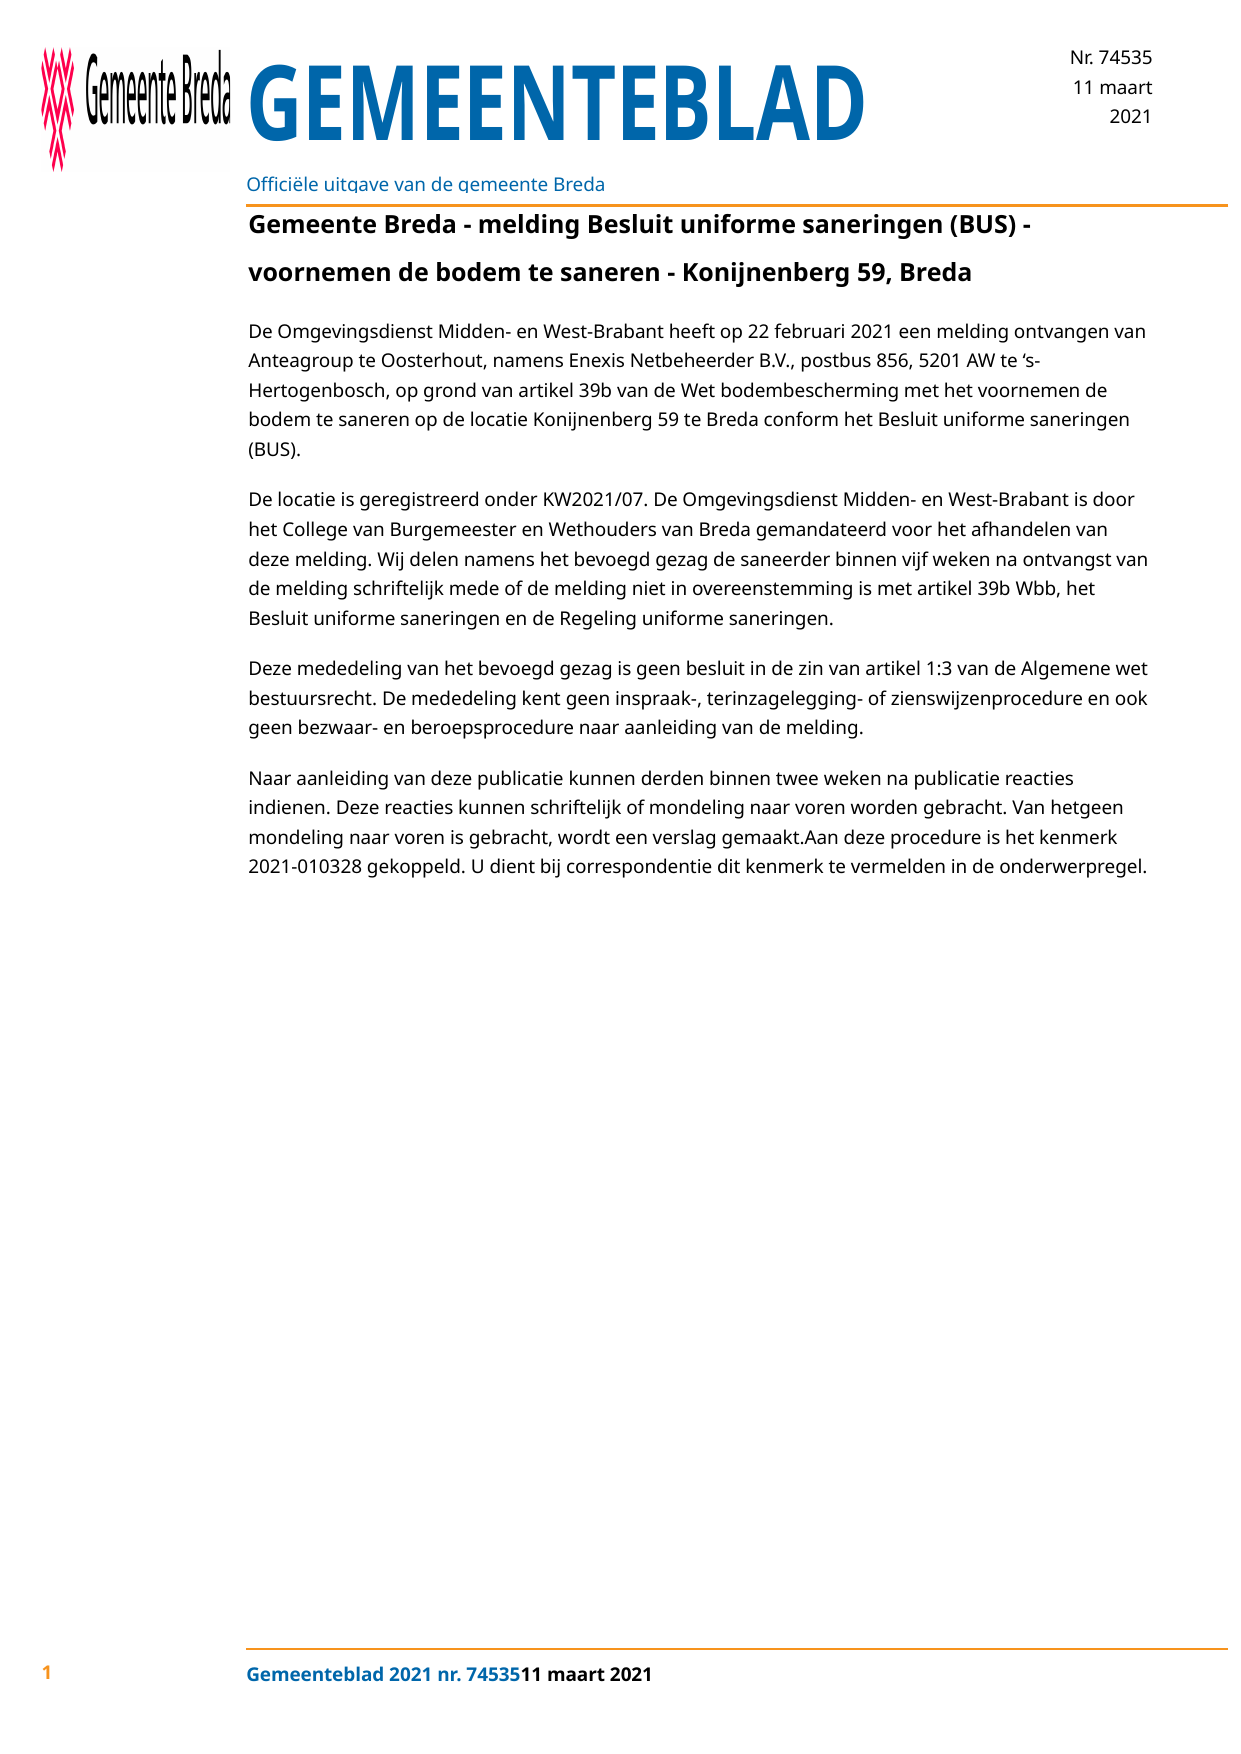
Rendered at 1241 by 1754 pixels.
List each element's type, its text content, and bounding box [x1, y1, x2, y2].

text Deze mededeling van het bevoegd gezag is geen besluit in de zin van artikel 1:3 van de Algemene wet bestuursrecht. De mededeling kent geen inspraak-, terinzagelegging- of zienswijzenprocedure en ook geen bezwaar- en beroepsprocedure naar aanleiding van de melding. [248, 655, 1152, 740]
text Gemeente Breda - melding Besluit uniforme saneringen (BUS) - voornemen de bodem te saneren - Konijnenberg 59, Breda [248, 207, 1152, 288]
text De locatie is geregistreerd onder KW2021/07. De Omgevingsdienst Midden- en West-Brabant is door het College van Burgemeester en Wethouders van Breda gemandateerd voor het afhandelen van deze melding. Wij delen namens het bevoegd gezag de saneerder binnen vijf weken na ontvangst van de melding schriftelijk mede of de melding niet in overeenstemming is met artikel 39b Wbb, het Besluit uniforme saneringen en de Regeling uniforme saneringen. [248, 487, 1152, 631]
text Naar aanleiding van deze publicatie kunnen derden binnen twee weken na publicatie reacties indienen. Deze reacties kunnen schriftelijk of mondeling naar voren worden gebracht. Van hetgeen mondeling naar voren is gebracht, wordt een verslag gemaakt.Aan deze procedure is het kenmerk 2021-010328 gekoppeld. U dient bij correspondentie dit kenmerk te vermelden in de onderwerpregel. [248, 765, 1152, 879]
text De Omgevingsdienst Midden- en West-Brabant heeft op 22 februari 2021 een melding ontvangen van Anteagroup te Oosterhout, namens Enexis Netbeheerder B.V., postbus 856, 5201 AW te ‘s-Hertogenbosch, op grond van artikel 39b van de Wet bodembescherming met het voornemen de bodem te saneren op de locatie Konijnenberg 59 te Breda conform het Besluit uniforme saneringen (BUS). [248, 318, 1152, 462]
picture [41, 47, 231, 172]
